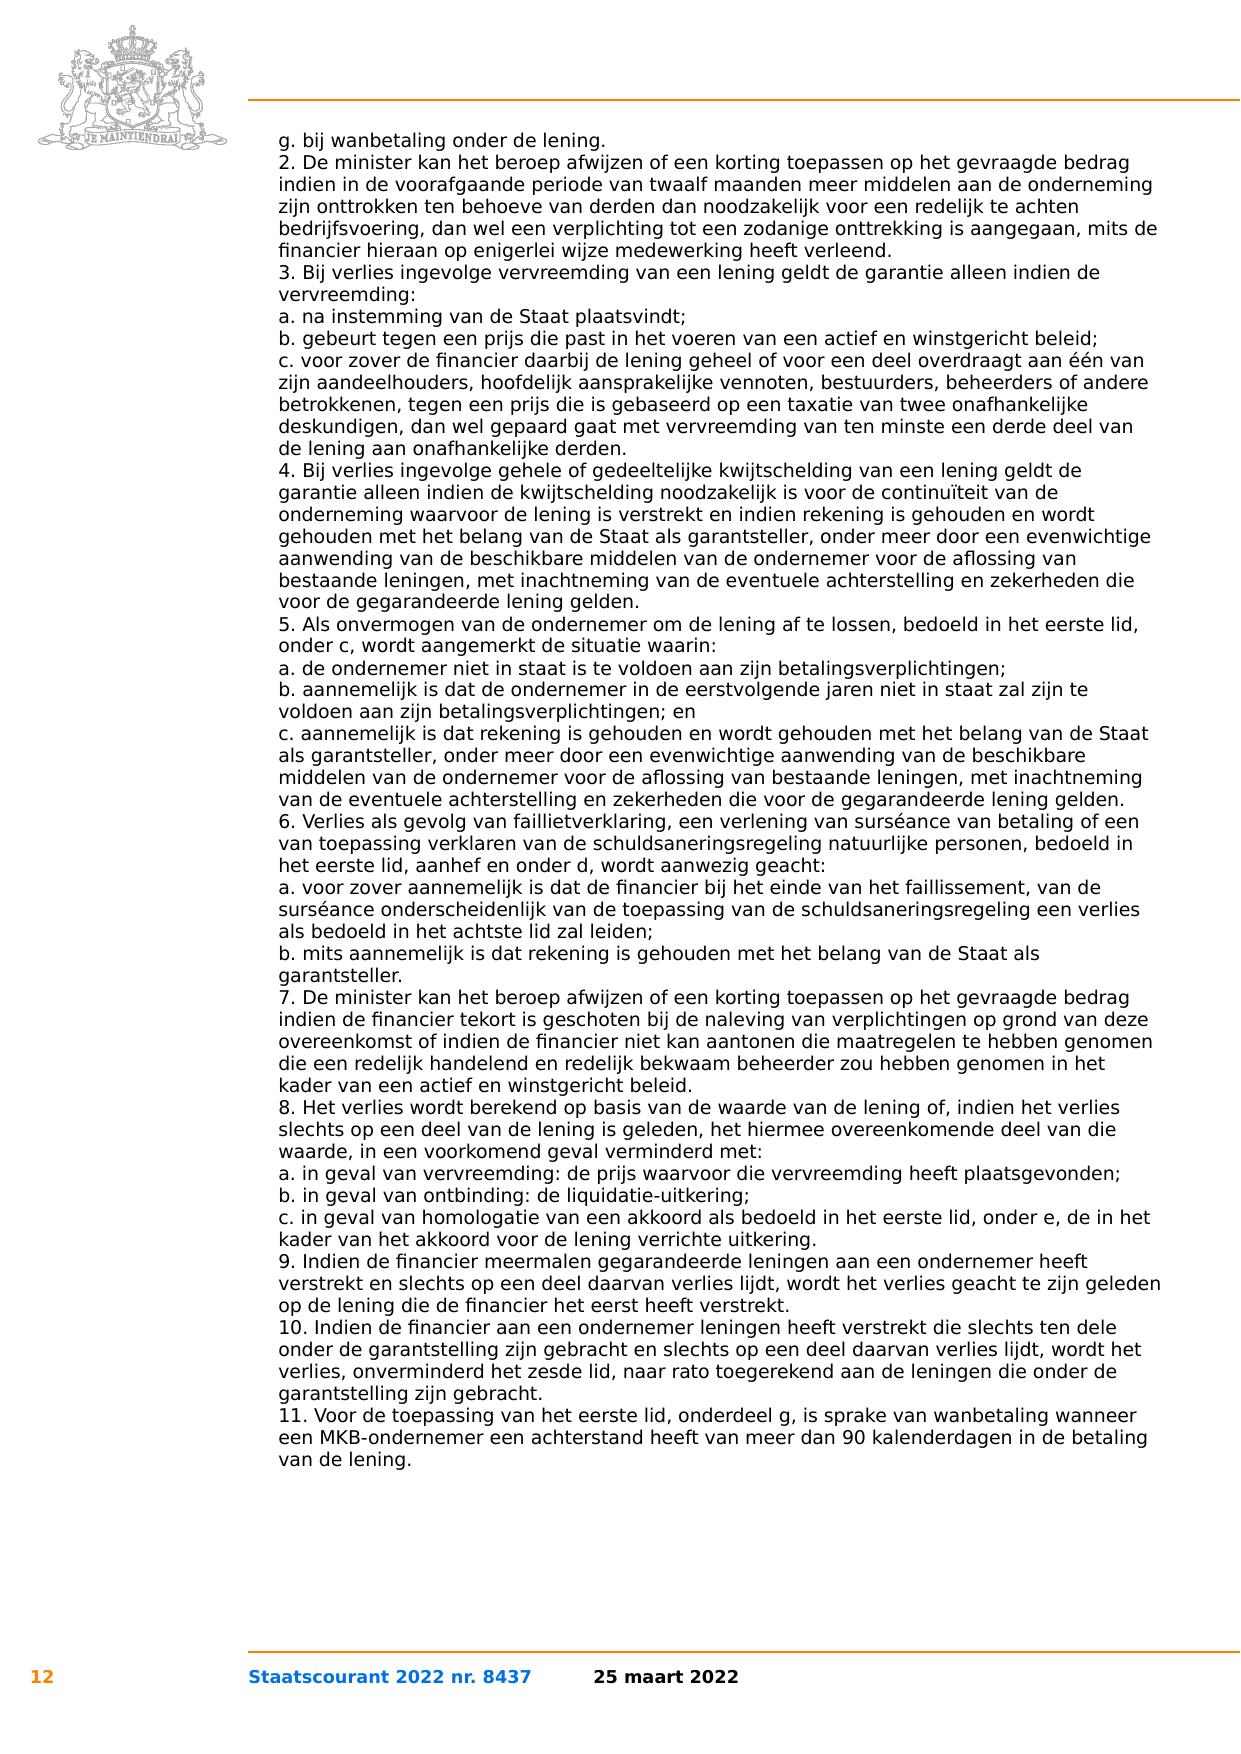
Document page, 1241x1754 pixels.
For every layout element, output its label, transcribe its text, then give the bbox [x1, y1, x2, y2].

text 3. Bij verlies ingevolge vervreemding van een lening geldt de garantie alleen indien de vervreemding: [278, 262, 1163, 306]
text a. na instemming van de Staat plaatsvindt; [278, 306, 1163, 328]
text 5. Als onvermogen van de ondernemer om de lening af te lossen, bedoeld in het eerste lid, onder c, wordt aangemerkt de situatie waarin: [278, 613, 1163, 657]
text b. mits aannemelijk is dat rekening is gehouden met het belang van de Staat als garantsteller. [278, 943, 1163, 987]
text a. voor zover aannemelijk is dat de financier bij het einde van het faillissement, van de surséance onderscheidenlijk van de toepassing van de schuldsaneringsregeling een verlies als bedoeld in het achtste lid zal leiden; [278, 877, 1163, 943]
text c. aannemelijk is dat rekening is gehouden en wordt gehouden met het belang van de Staat als garantsteller, onder meer door een evenwichtige aanwending van de beschikbare middelen van de ondernemer voor de aflossing van bestaande leningen, met inachtneming van de eventuele achterstelling en zekerheden die voor de gegarandeerde lening gelden. [278, 723, 1163, 811]
text b. aannemelijk is dat de ondernemer in de eerstvolgende jaren niet in staat zal zijn te voldoen aan zijn betalingsverplichtingen; en [278, 679, 1163, 723]
text c. in geval van homologatie van een akkoord als bedoeld in het eerste lid, onder e, de in het kader van het akkoord voor de lening verrichte uitkering. [278, 1207, 1163, 1251]
text b. in geval van ontbinding: de liquidatie-uitkering; [278, 1185, 1163, 1207]
text 7. De minister kan het beroep afwijzen of een korting toepassen op het gevraagde bedrag indien de financier tekort is geschoten bij de naleving van verplichtingen op grond van deze overeenkomst of indien de financier niet kan aantonen die maatregelen te hebben genomen die een redelijk handelend en redelijk bekwaam beheerder zou hebben genomen in het kader van een actief en winstgericht beleid. [278, 987, 1163, 1097]
text 11. Voor de toepassing van het eerste lid, onderdeel g, is sprake van wanbetaling wanneer een MKB-ondernemer een achterstand heeft van meer dan 90 kalenderdagen in de betaling van de lening. [278, 1405, 1163, 1471]
text a. in geval van vervreemding: de prijs waarvoor die vervreemding heeft plaatsgevonden; [278, 1163, 1163, 1185]
text 4. Bij verlies ingevolge gehele of gedeeltelijke kwijtschelding van een lening geldt de garantie alleen indien de kwijtschelding noodzakelijk is voor de continuïteit van de onderneming waarvoor de lening is verstrekt en indien rekening is gehouden en wordt gehouden met het belang van de Staat als garantsteller, onder meer door een evenwichtige aanwending van de beschikbare middelen van de ondernemer voor de aflossing van bestaande leningen, met inachtneming van de eventuele achterstelling en zekerheden die voor de gegarandeerde lening gelden. [278, 459, 1163, 613]
picture [38, 25, 227, 150]
text 8. Het verlies wordt berekend op basis van de waarde van de lening of, indien het verlies slechts op een deel van de lening is geleden, het hiermee overeenkomende deel van die waarde, in een voorkomend geval verminderd met: [278, 1097, 1163, 1163]
text 6. Verlies als gevolg van faillietverklaring, een verlening van surséance van betaling of een van toepassing verklaren van de schuldsaneringsregeling natuurlijke personen, bedoeld in het eerste lid, aanhef en onder d, wordt aanwezig geacht: [278, 811, 1163, 877]
text 9. Indien de financier meermalen gegarandeerde leningen aan een ondernemer heeft verstrekt en slechts op een deel daarvan verlies lijdt, wordt het verlies geacht te zijn geleden op de lening die de financier het eerst heeft verstrekt. [278, 1251, 1163, 1317]
text c. voor zover de financier daarbij de lening geheel of voor een deel overdraagt aan één van zijn aandeelhouders, hoofdelijk aansprakelijke vennoten, bestuurders, beheerders of andere betrokkenen, tegen een prijs die is gebaseerd op een taxatie van twee onafhankelijke deskundigen, dan wel gepaard gaat met vervreemding van ten minste een derde deel van de lening aan onafhankelijke derden. [278, 350, 1163, 459]
text a. de ondernemer niet in staat is te voldoen aan zijn betalingsverplichtingen; [278, 657, 1163, 679]
text g. bij wanbetaling onder de lening. [278, 130, 1163, 152]
text 2. De minister kan het beroep afwijzen of een korting toepassen op het gevraagde bedrag indien in de voorafgaande periode van twaalf maanden meer middelen aan de onderneming zijn onttrokken ten behoeve van derden dan noodzakelijk voor een redelijk te achten bedrijfsvoering, dan wel een verplichting tot een zodanige onttrekking is aangegaan, mits de financier hieraan op enigerlei wijze medewerking heeft verleend. [278, 152, 1163, 262]
text b. gebeurt tegen een prijs die past in het voeren van een actief en winstgericht beleid; [278, 328, 1163, 350]
text 10. Indien de financier aan een ondernemer leningen heeft verstrekt die slechts ten dele onder de garantstelling zijn gebracht en slechts op een deel daarvan verlies lijdt, wordt het verlies, onverminderd het zesde lid, naar rato toegerekend aan de leningen die onder de garantstelling zijn gebracht. [278, 1317, 1163, 1405]
